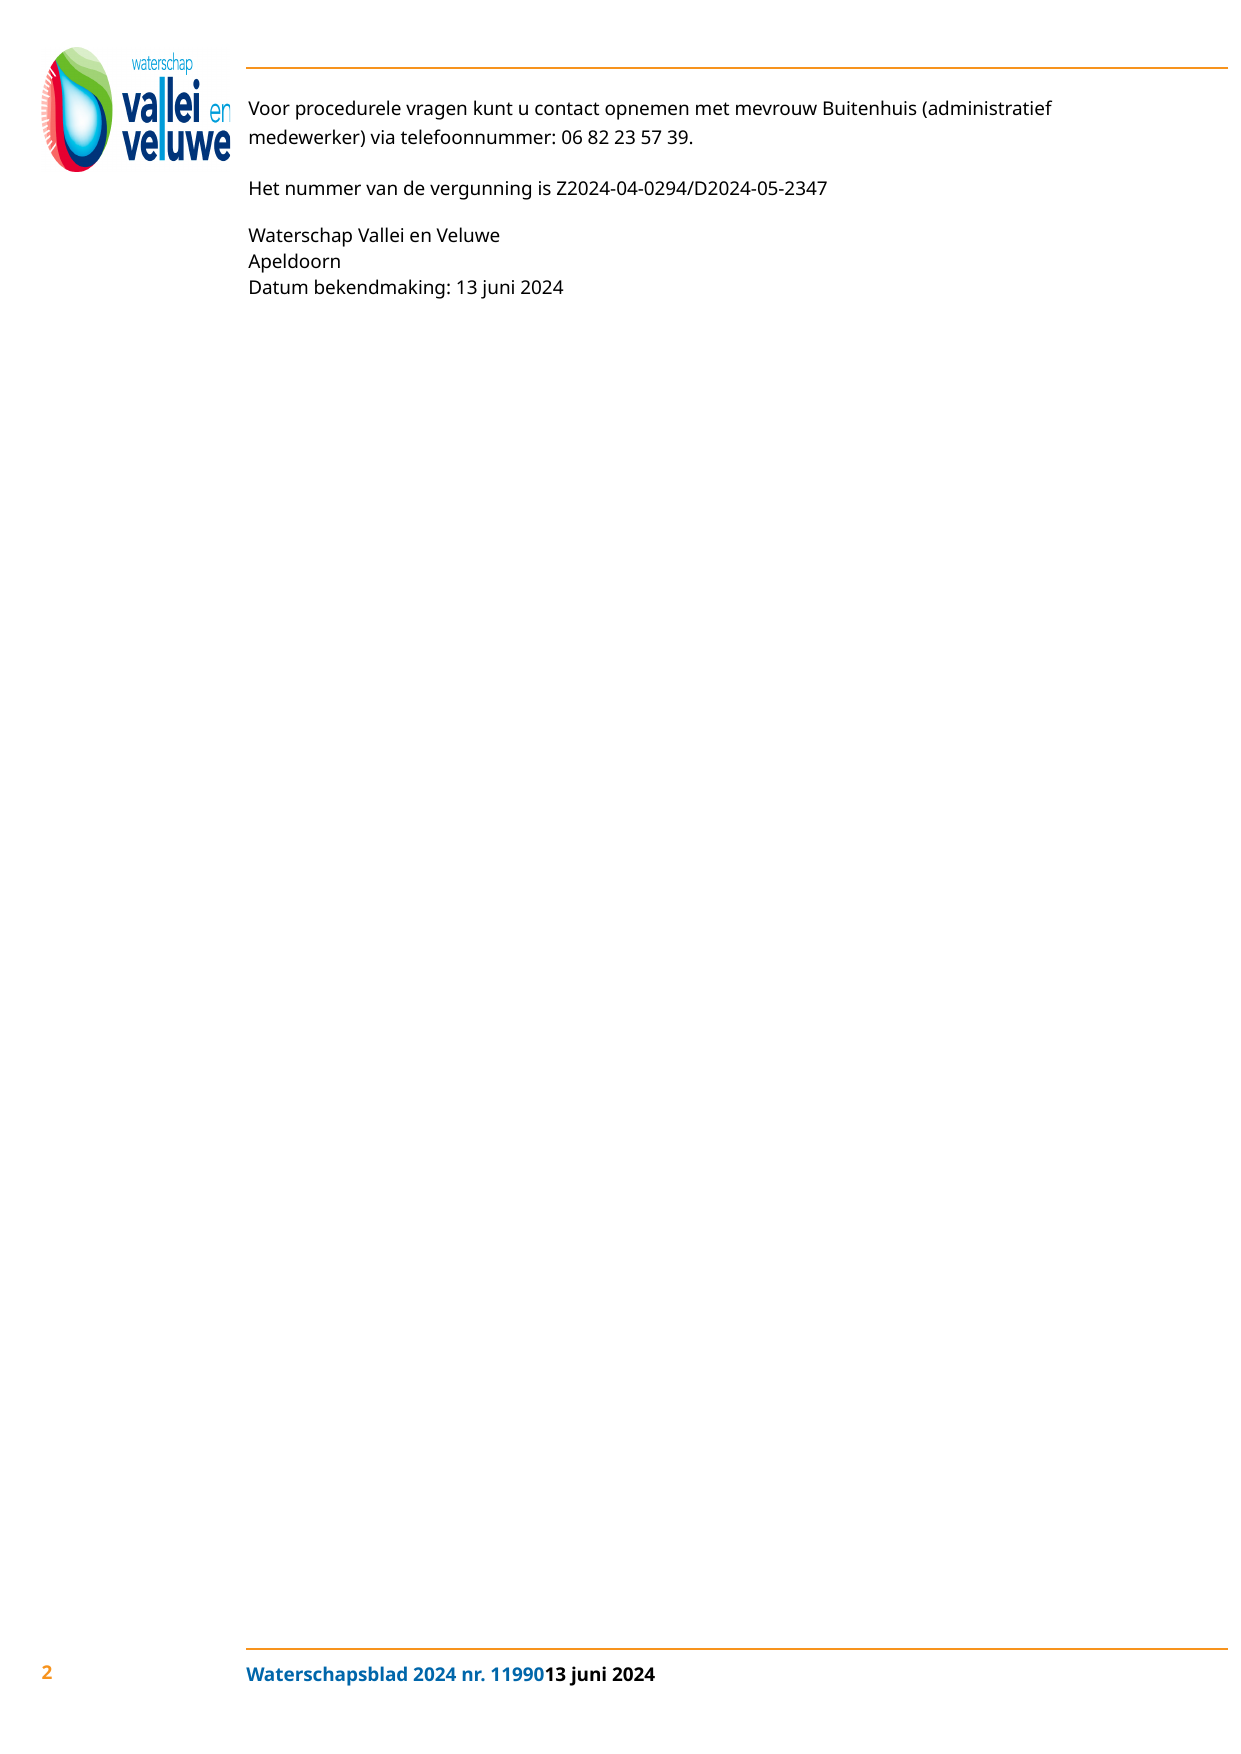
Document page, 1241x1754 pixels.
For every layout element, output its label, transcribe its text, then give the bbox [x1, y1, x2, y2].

text Het nummer van de vergunning is Z2024-04-0294/D2024-05-2347 [248, 175, 1152, 201]
text Waterschap Vallei en Veluwe [248, 223, 1152, 248]
text Voor procedurele vragen kunt u contact opnemen met mevrouw Buitenhuis (administratief medewerker) via telefoonnummer: 06 82 23 57 39. [248, 95, 1152, 150]
picture [41, 47, 231, 172]
text Datum bekendmaking: 13 juni 2024 [248, 274, 1152, 300]
text Apeldoorn [248, 248, 1152, 274]
